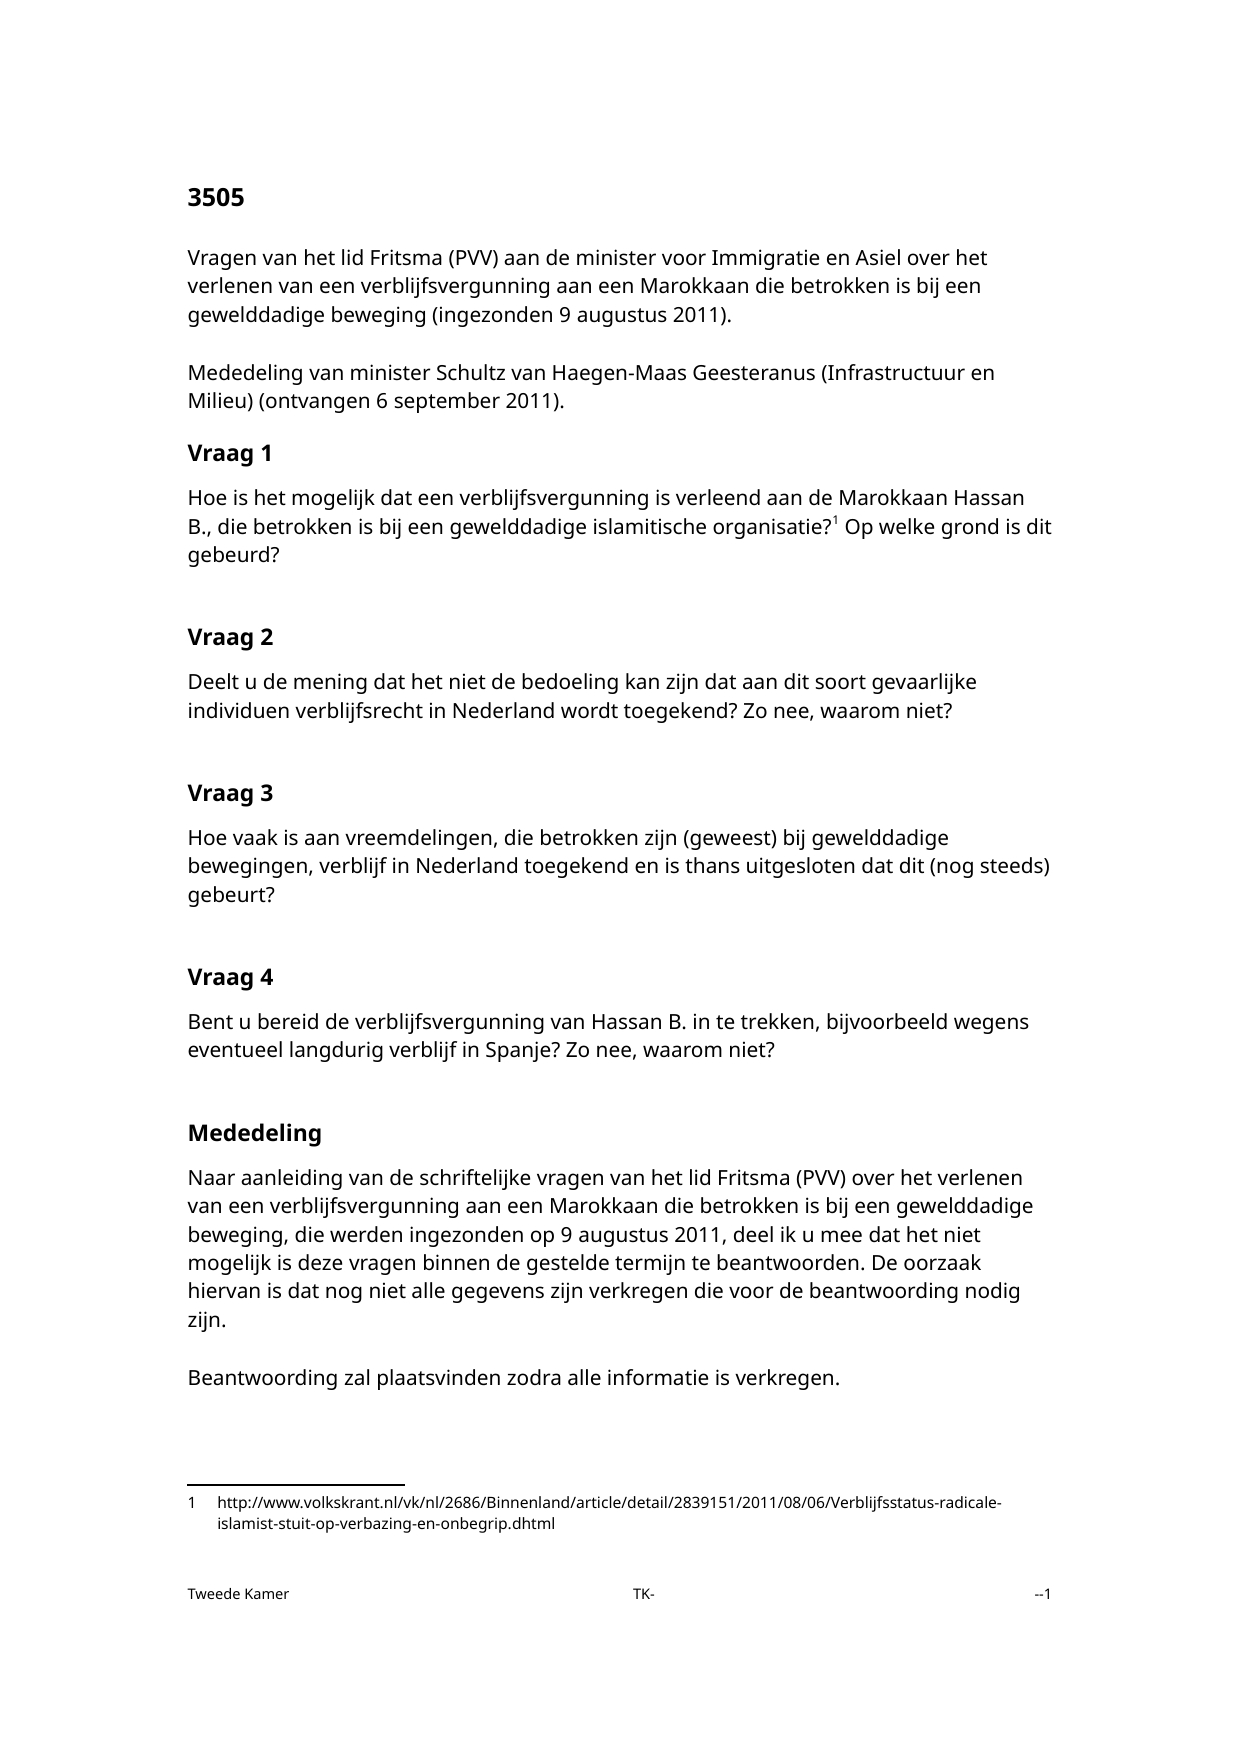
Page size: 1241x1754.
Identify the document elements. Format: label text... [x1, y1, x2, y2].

subtitle Vraag 2 [187, 621, 1053, 652]
text 3505 [187, 179, 1053, 213]
subtitle Vraag 3 [187, 777, 1053, 808]
text Naar aanleiding van de schriftelijke vragen van het lid Fritsma (PVV) over het verlenen van een verblijfsvergunning aan een Marokkaan die betrokken is bij een gewelddadige beweging, die werden ingezonden op 9 augustus 2011, deel ik u mee dat het niet mogelijk is deze vragen binnen de gestelde termijn te beantwoorden. De oorzaak hiervan is dat nog niet alle gegevens zijn verkregen die voor de beantwoording nodig zijn. [187, 1163, 1053, 1333]
text Vragen van het lid Fritsma (PVV) aan de minister voor Immigratie en Asiel over het verlenen van een verblijfsvergunning aan een Marokkaan die betrokken is bij een gewelddadige beweging (ingezonden 9 augustus 2011). [187, 243, 1053, 328]
text Bent u bereid de verblijfsvergunning van Hassan B. in te trekken, bijvoorbeeld wegens eventueel langdurig verblijf in Spanje? Zo nee, waarom niet? [187, 1007, 1053, 1064]
text Beantwoording zal plaatsvinden zodra alle informatie is verkregen. [187, 1363, 1053, 1392]
text Hoe is het mogelijk dat een verblijfsvergunning is verleend aan de Marokkaan Hassan B., die betrokken is bij een gewelddadige islamitische organisatie? Op welke grond is dit gebeurd? [187, 483, 1053, 569]
text Mededeling van minister Schultz van Haegen-Maas Geesteranus (Infrastructuur en Milieu) (ontvangen 6 september 2011). [187, 358, 1053, 415]
text http://www.volkskrant.nl/vk/nl/2686/Binnenland/article/detail/2839151/2011/08/06/Verblijfsstatus-radicale-islamist-stuit-op-verbazing-en-onbegrip.dhtml [187, 1477, 1053, 1534]
subtitle Vraag 1 [187, 437, 1053, 468]
subtitle Mededeling [187, 1117, 1053, 1148]
text Hoe vaak is aan vreemdelingen, die betrokken zijn (geweest) bij gewelddadige bewegingen, verblijf in Nederland toegekend en is thans uitgesloten dat dit (nog steeds) gebeurt? [187, 823, 1053, 908]
subtitle Vraag 4 [187, 961, 1053, 992]
text Deelt u de mening dat het niet de bedoeling kan zijn dat aan dit soort gevaarlijke individuen verblijfsrecht in Nederland wordt toegekend? Zo nee, waarom niet? [187, 667, 1053, 724]
